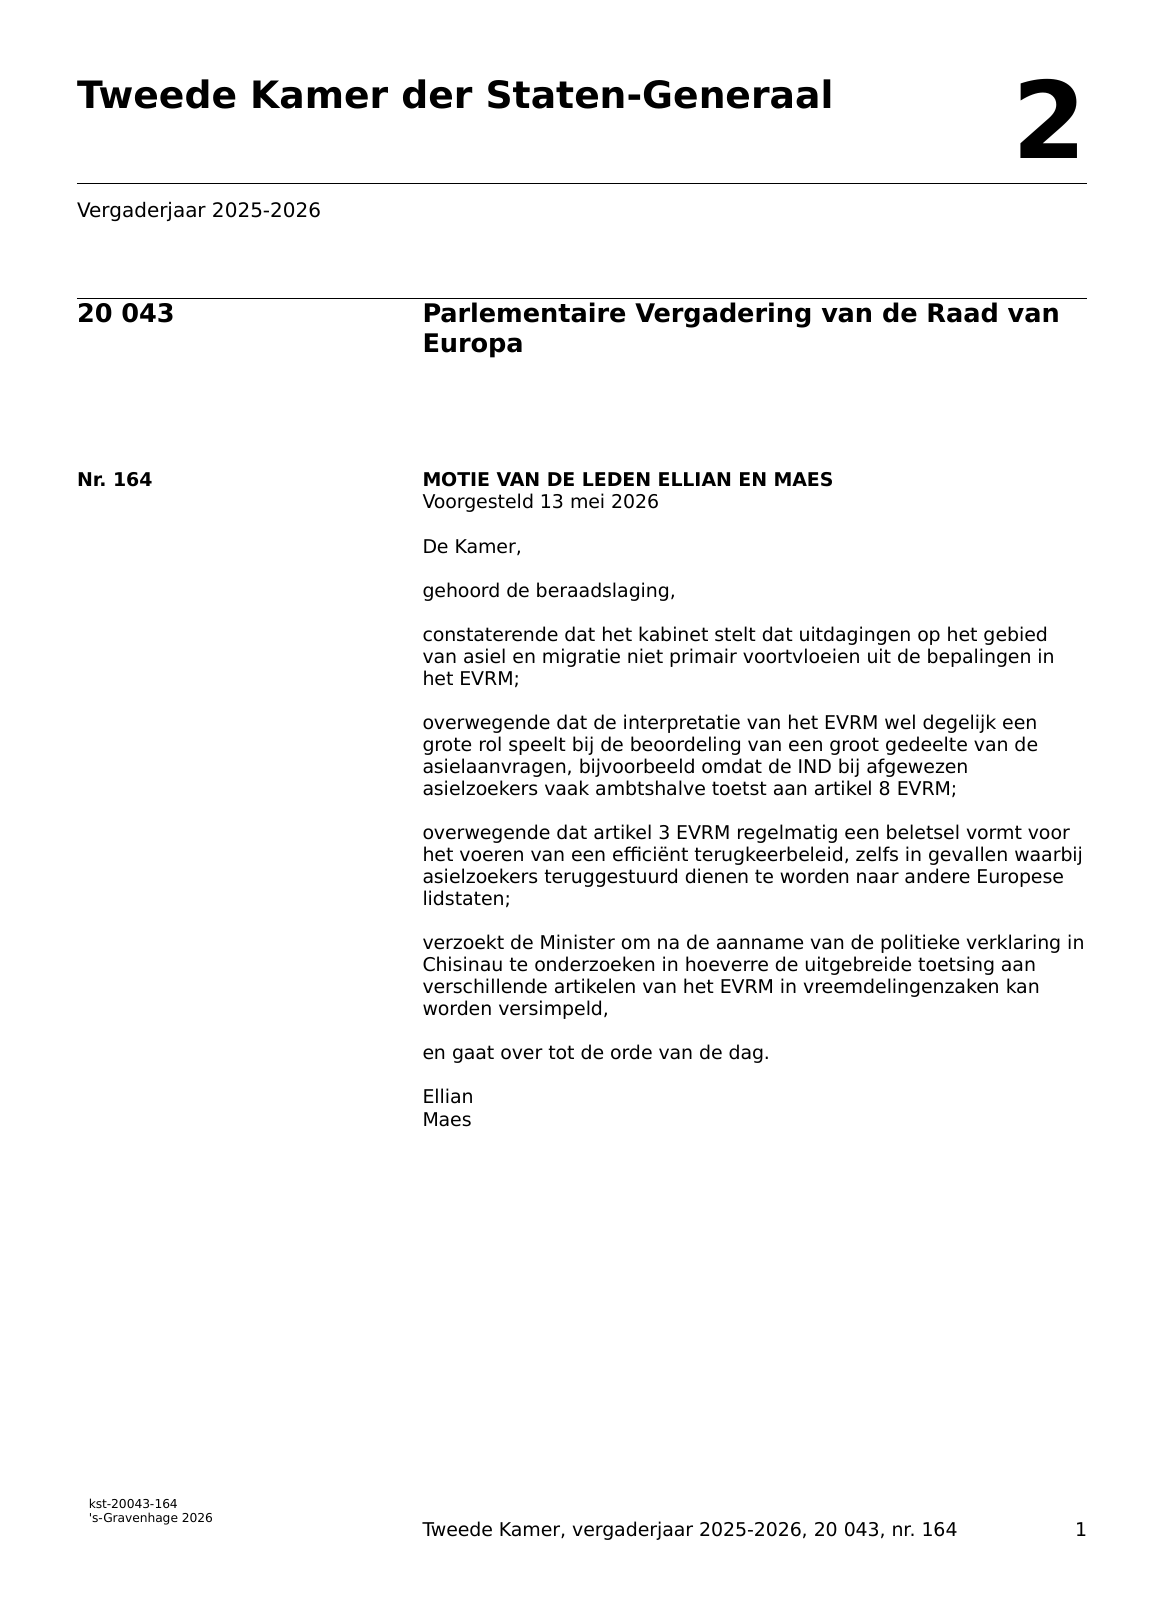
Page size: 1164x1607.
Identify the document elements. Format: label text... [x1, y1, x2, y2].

text constaterende dat het kabinet stelt dat uitdagingen op het gebied van asiel en migratie niet primair voortvloeien uit de bepalingen in het EVRM; [422, 624, 1087, 690]
table_cell Vergaderjaar 2025-2026 [77, 184, 1087, 298]
text De Kamer, [422, 536, 1087, 557]
subtitle Nr. 164 MOTIE VAN DE LEDEN ELLIAN EN MAES [77, 469, 1087, 491]
text en gaat over tot de orde van de dag. [422, 1042, 1087, 1064]
text kst-20043-164 [88, 1497, 323, 1511]
text Maes [422, 1108, 1087, 1130]
text Voorgesteld 13 mei 2026 [422, 491, 1087, 513]
text Ellian [422, 1086, 1087, 1108]
text overwegende dat de interpretatie van het EVRM wel degelijk een grote rol speelt bij de beoordeling van een groot gedeelte van de asielaanvragen, bijvoorbeeld omdat de IND bij afgewezen asielzoekers vaak ambtshalve toetst aan artikel 8 EVRM; [422, 712, 1087, 800]
text 's-Gravenhage 2026 [88, 1511, 323, 1525]
subtitle 20 043 Parlementaire Vergadering van de Raad van Europa [77, 299, 1087, 358]
table_header Tweede Kamer der Staten-Generaal [77, 59, 886, 183]
text gehoord de beraadslaging, [422, 580, 1087, 602]
text overwegende dat artikel 3 EVRM regelmatig een beletsel vormt voor het voeren van een efficiënt terugkeerbeleid, zelfs in gevallen waarbij asielzoekers teruggestuurd dienen te worden naar andere Europese lidstaten; [422, 822, 1087, 910]
text verzoekt de Minister om na de aanname van de politieke verklaring in Chisinau te onderzoeken in hoeverre de uitgebreide toetsing aan verschillende artikelen van het EVRM in vreemdelingenzaken kan worden versimpeld, [422, 932, 1087, 1020]
table_header 2 [886, 59, 1087, 183]
